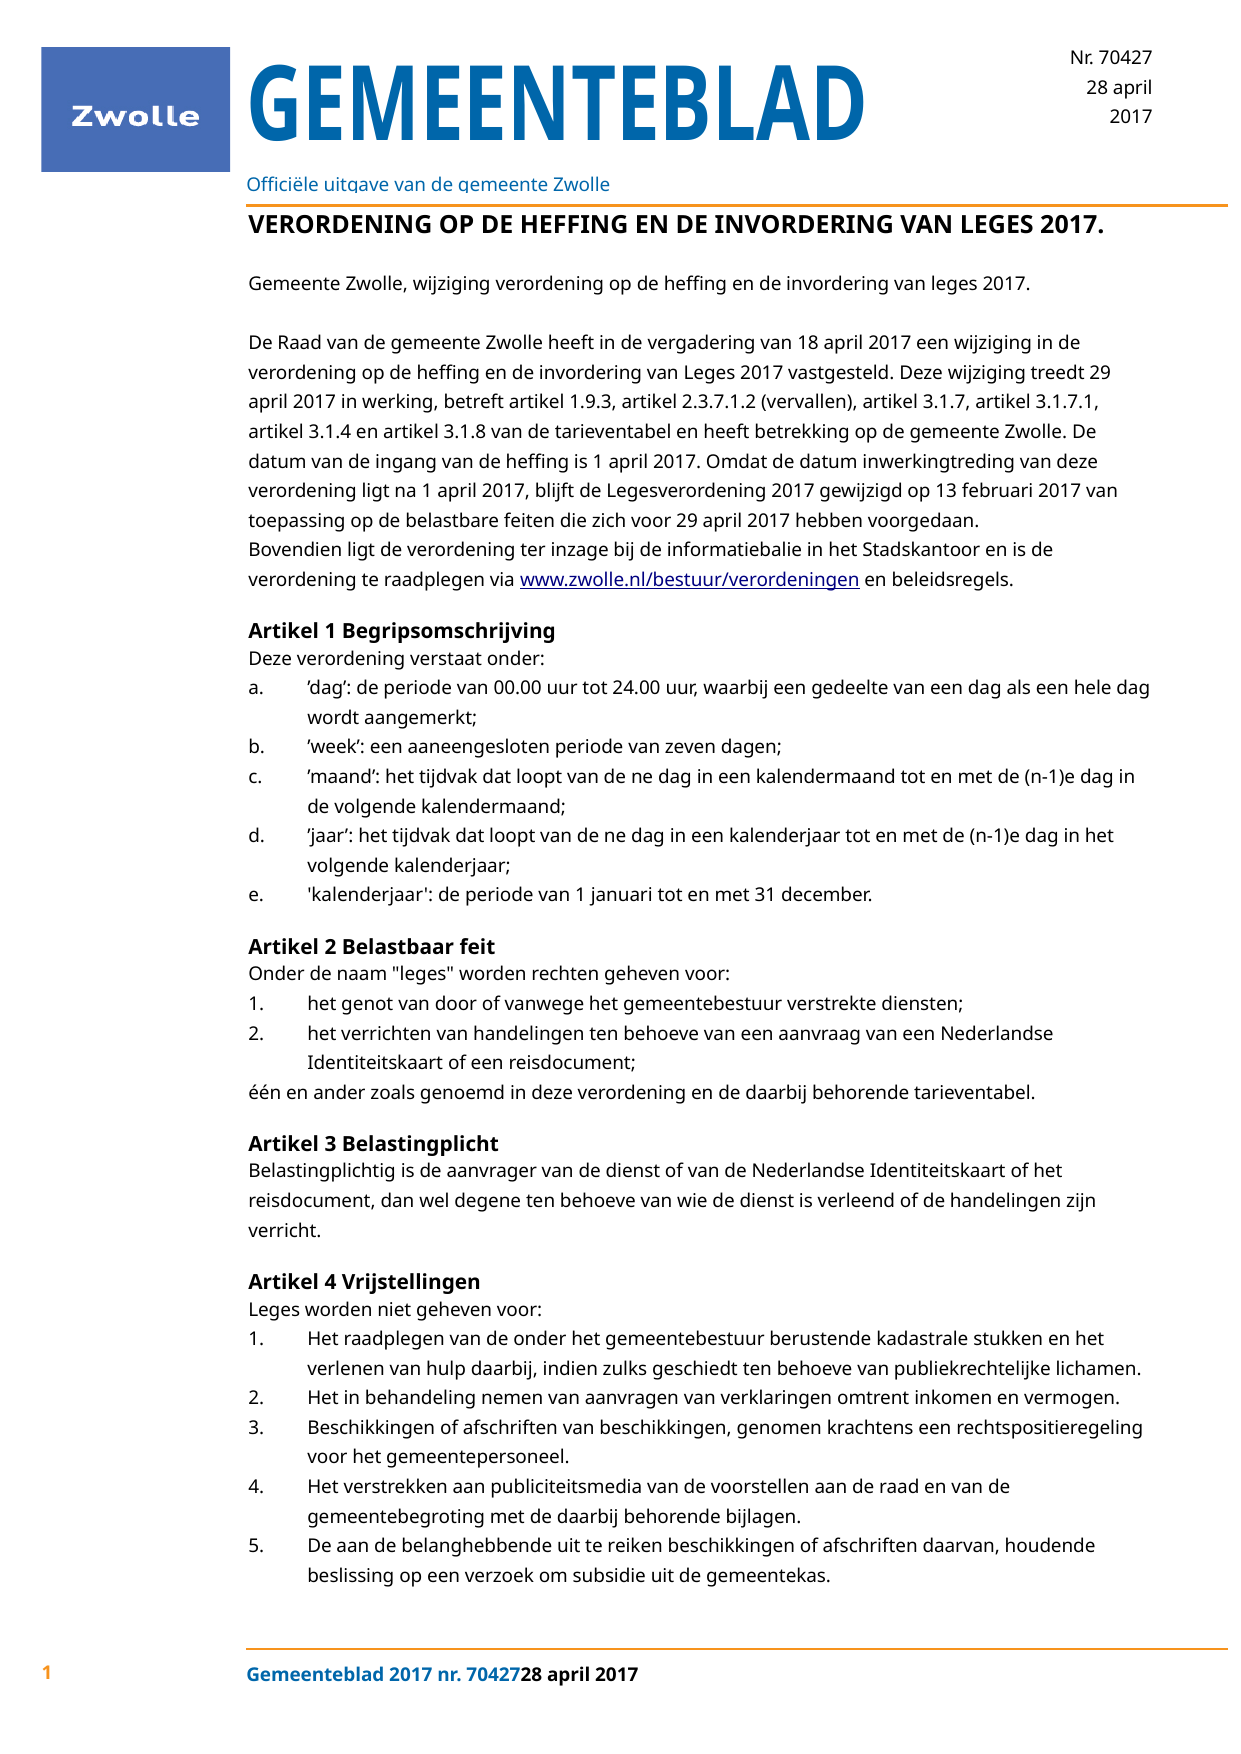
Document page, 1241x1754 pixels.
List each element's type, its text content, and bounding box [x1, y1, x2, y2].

list Beschikkingen of afschriften van beschikkingen, genomen krachtens een rechtspositieregeling voor het gemeentepersoneel. [248, 1414, 1152, 1469]
list Het raadplegen van de onder het gemeentebestuur berustende kadastrale stukken en het verlenen van hulp daarbij, indien zulks geschiedt ten behoeve van publiekrechtelijke lichamen. [248, 1325, 1152, 1381]
text VERORDENING OP DE HEFFING EN DE INVORDERING VAN LEGES 2017. [248, 207, 1152, 241]
list ’maand’: het tijdvak dat loopt van de ne dag in een kalendermaand tot en met de (n-1)e dag in de volgende kalendermaand; [248, 763, 1152, 819]
list Het verstrekken aan publiciteitsmedia van de voorstellen aan de raad en van de gemeentebegroting met de daarbij behorende bijlagen. [248, 1473, 1152, 1528]
text Artikel 3 Belastingplicht [248, 1129, 1152, 1158]
text Leges worden niet geheven voor: [248, 1296, 1152, 1321]
list Het in behandeling nemen van aanvragen van verklaringen omtrent inkomen en vermogen. [248, 1384, 1152, 1410]
text één en ander zoals genoemd in deze verordening en de daarbij behorende tarieventabel. [248, 1079, 1152, 1104]
list ’jaar’: het tijdvak dat loopt van de ne dag in een kalenderjaar tot en met de (n-1)e dag in het volgende kalenderjaar; [248, 822, 1152, 878]
text De Raad van de gemeente Zwolle heeft in de vergadering van 18 april 2017 een wijziging in de verordening op de heffing en de invordering van Leges 2017 vastgesteld. Deze wijziging treedt 29 april 2017 in werking, betreft artikel 1.9.3, artikel 2.3.7.1.2 (vervallen), artikel 3.1.7, artikel 3.1.7.1, artikel 3.1.4 en artikel 3.1.8 van de tarieventabel en heeft betrekking op de gemeente Zwolle. De datum van de ingang van de heffing is 1 april 2017. Omdat de datum inwerkingtreding van deze verordening ligt na 1 april 2017, blijft de Legesverordening 2017 gewijzigd op 13 februari 2017 van toepassing op de belastbare feiten die zich voor 29 april 2017 hebben voorgedaan. [248, 329, 1152, 533]
text Artikel 1 Begripsomschrijving [248, 617, 1152, 645]
list ’dag’: de periode van 00.00 uur tot 24.00 uur, waarbij een gedeelte van een dag als een hele dag wordt aangemerkt; [248, 674, 1152, 730]
list De aan de belanghebbende uit te reiken beschikkingen of afschriften daarvan, houdende beslissing op een verzoek om subsidie uit de gemeentekas. [248, 1532, 1152, 1588]
list het genot van door of vanwege het gemeentebestuur verstrekte diensten; [248, 990, 1152, 1016]
picture [41, 47, 231, 172]
list het verrichten van handelingen ten behoeve van een aanvraag van een Nederlandse Identiteitskaart of een reisdocument; [248, 1020, 1152, 1075]
text Bovendien ligt de verordening ter inzage bij de informatiebalie in het Stadskantoor en is de verordening te raadplegen via www.zwolle.nl/bestuur/verordeningen en beleidsregels. [248, 537, 1152, 592]
text Belastingplichtig is de aanvrager van de dienst of van de Nederlandse Identiteitskaart of het reisdocument, dan wel degene ten behoeve van wie de dienst is verleend of de handelingen zijn verricht. [248, 1158, 1152, 1243]
text Artikel 2 Belastbaar feit [248, 932, 1152, 961]
text Deze verordening verstaat onder: [248, 645, 1152, 671]
text Gemeente Zwolle, wijziging verordening op de heffing en de invordering van leges 2017. [248, 270, 1152, 296]
text Onder de naam "leges" worden rechten geheven voor: [248, 961, 1152, 986]
text Artikel 4 Vrijstellingen [248, 1267, 1152, 1296]
list 'kalenderjaar': de periode van 1 januari tot en met 31 december. [248, 882, 1152, 907]
list ’week’: een aaneengesloten periode van zeven dagen; [248, 734, 1152, 759]
